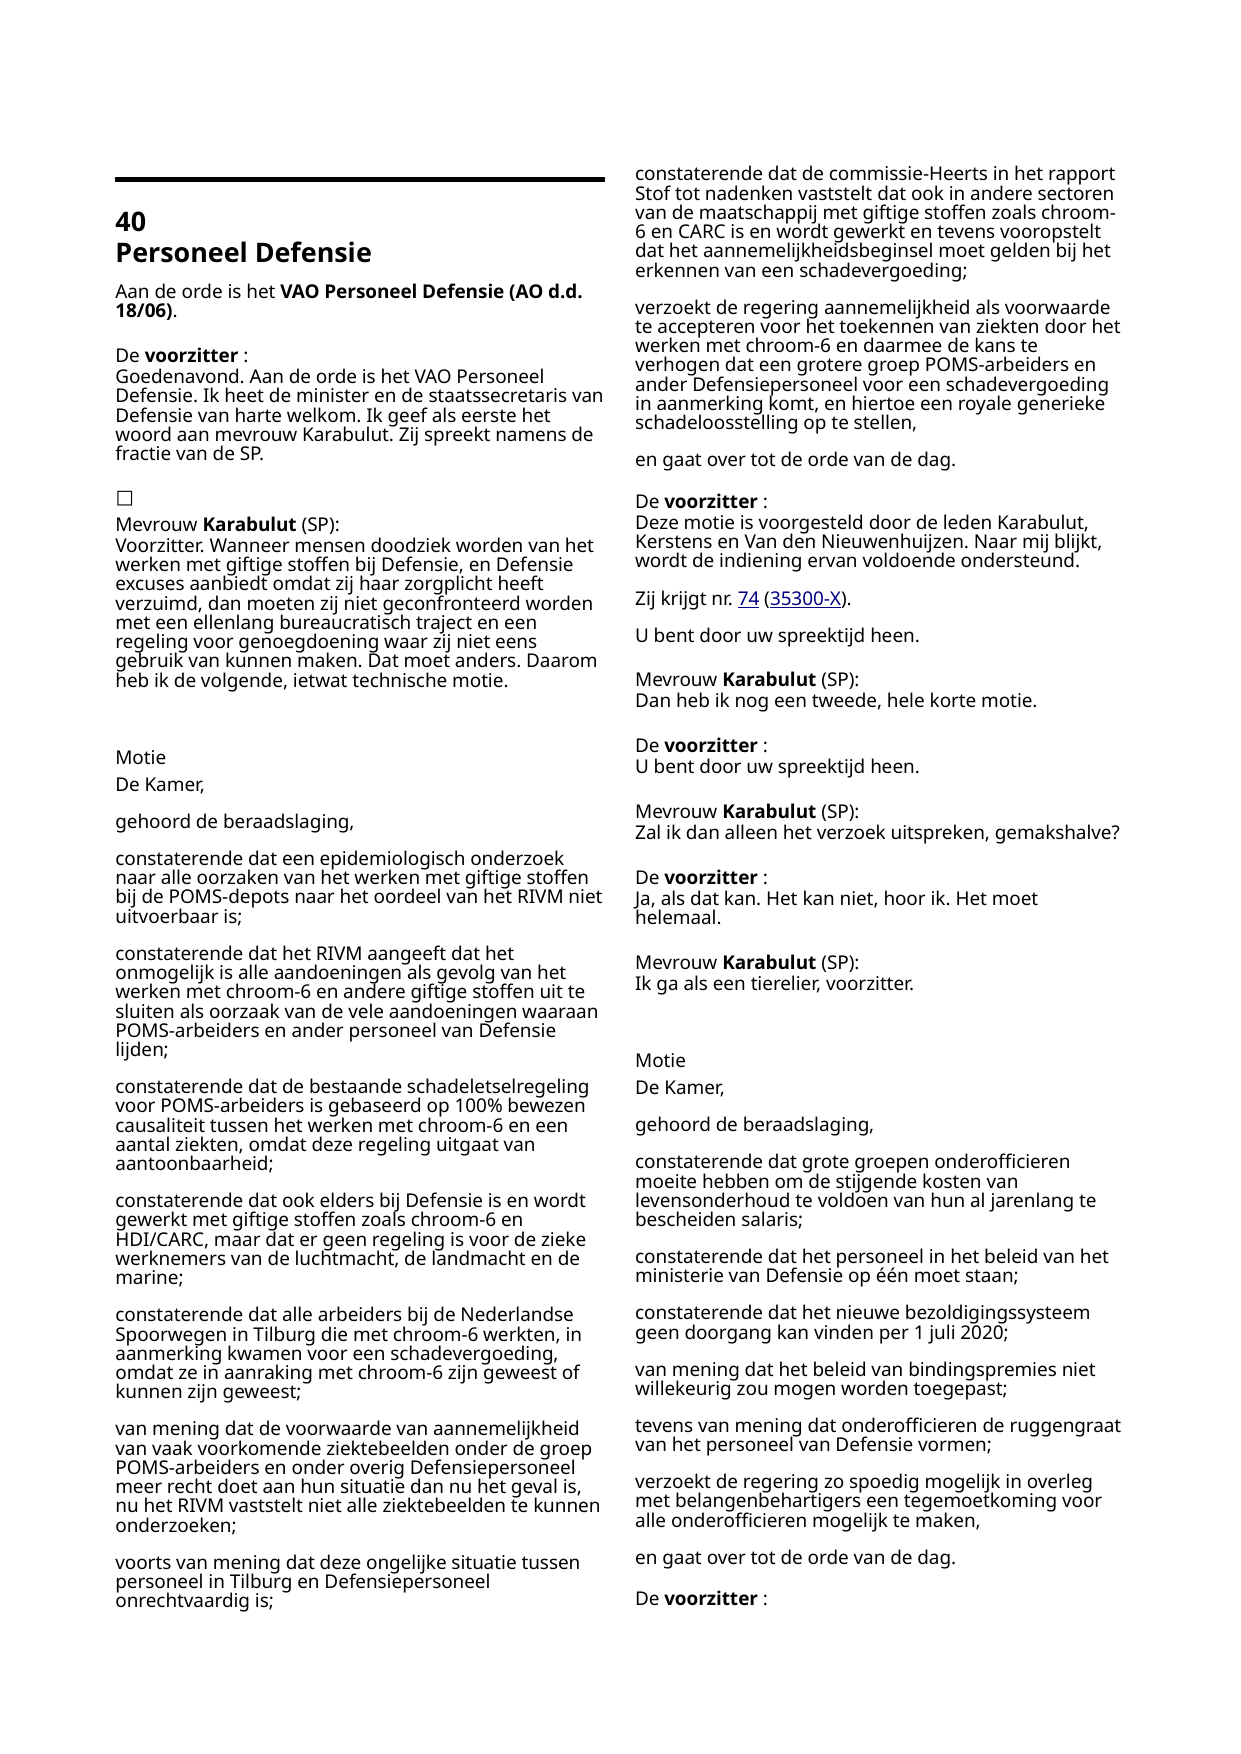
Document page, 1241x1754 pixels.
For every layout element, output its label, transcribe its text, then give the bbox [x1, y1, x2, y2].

text U bent door uw spreektijd heen. [635, 758, 1125, 777]
text Mevrouw Karabulut (SP): [635, 798, 1125, 824]
text 40 [115, 203, 605, 239]
text Mevrouw Karabulut (SP): [115, 511, 605, 537]
text De voorzitter : [635, 864, 1125, 890]
text verzoekt de regering zo spoedig mogelijk in overleg met belangenbehartigers een tegemoetkoming voor alle onderofficieren mogelijk te maken, [635, 1473, 1125, 1531]
text De Kamer, [115, 776, 605, 795]
text De voorzitter : [635, 488, 1125, 514]
text van mening dat de voorwaarde van aannemelijkheid van vaak voorkomende ziektebeelden onder de groep POMS-arbeiders en onder overig Defensiepersoneel meer recht doet aan hun situatie dan nu het geval is, nu het RIVM vaststelt niet alle ziektebeelden te kunnen onderzoeken; [115, 1420, 605, 1536]
text van mening dat het beleid van bindingspremies niet willekeurig zou mogen worden toegepast; [635, 1361, 1125, 1399]
text Motie [635, 1048, 1125, 1073]
text Personeel Defensie [115, 239, 605, 283]
text Mevrouw Karabulut (SP): [635, 667, 1125, 692]
text constaterende dat het nieuwe bezoldigingssysteem geen doorgang kan vinden per 1 juli 2020; [635, 1304, 1125, 1343]
text tevens van mening dat onderofficieren de ruggengraat van het personeel van Defensie vormen; [635, 1417, 1125, 1455]
text constaterende dat een epidemiologisch onderzoek naar alle oorzaken van het werken met giftige stoffen bij de POMS-depots naar het oordeel van het RIVM niet uitvoerbaar is; [115, 850, 605, 927]
text constaterende dat de bestaande schadeletselregeling voor POMS-arbeiders is gebaseerd op 100% bewezen causaliteit tussen het werken met chroom-6 en een aantal ziekten, omdat deze regeling uitgaat van aantoonbaarheid; [115, 1078, 605, 1174]
text gehoord de beraadslaging, [635, 1116, 1125, 1136]
text gehoord de beraadslaging, [115, 813, 605, 832]
text ⬜ [115, 485, 605, 511]
text De voorzitter : [635, 1586, 1125, 1611]
text constaterende dat de commissie-Heerts in het rapport Stof tot nadenken vaststelt dat ook in andere sectoren van de maatschappij met giftige stoffen zoals chroom-6 en CARC is en wordt gewerkt en tevens vooropstelt dat het aannemelijkheidsbeginsel moet gelden bij het erkennen van een schadevergoeding; [635, 165, 1125, 281]
text Aan de orde is het VAO Personeel Defensie (AO d.d. 18/06). [115, 283, 605, 322]
text constaterende dat grote groepen onderofficieren moeite hebben om de stijgende kosten van levensonderhoud te voldoen van hun al jarenlang te bescheiden salaris; [635, 1153, 1125, 1230]
text Mevrouw Karabulut (SP): [635, 949, 1125, 975]
text constaterende dat het RIVM aangeeft dat het onmogelijk is alle aandoeningen als gevolg van het werken met chroom-6 en andere giftige stoffen uit te sluiten als oorzaak van de vele aandoeningen waaraan POMS-arbeiders en ander personeel van Defensie lijden; [115, 945, 605, 1060]
text en gaat over tot de orde van de dag. [635, 1549, 1125, 1568]
text constaterende dat ook elders bij Defensie is en wordt gewerkt met giftige stoffen zoals chroom-6 en HDI/CARC, maar dat er geen regeling is voor de zieke werknemers van de luchtmacht, de landmacht en de marine; [115, 1192, 605, 1288]
text en gaat over tot de orde van de dag. [635, 451, 1125, 471]
text Deze motie is voorgesteld door de leden Karabulut, Kerstens en Van den Nieuwenhuijzen. Naar mij blijkt, wordt de indiening ervan voldoende ondersteund. [635, 514, 1125, 572]
text Voorzitter. Wanneer mensen doodziek worden van het werken met giftige stoffen bij Defensie, en Defensie excuses aanbiedt omdat zij haar zorgplicht heeft verzuimd, dan moeten zij niet geconfronteerd worden met een ellenlang bureaucratisch traject en een regeling voor genoegdoening waar zij niet eens gebruik van kunnen maken. Dat moet anders. Daarom heb ik de volgende, ietwat technische motie. [115, 537, 605, 691]
text De voorzitter : [635, 732, 1125, 758]
text De voorzitter : [115, 342, 605, 368]
text Ja, als dat kan. Het kan niet, hoor ik. Het moet helemaal. [635, 890, 1125, 928]
text voorts van mening dat deze ongelijke situatie tussen personeel in Tilburg en Defensiepersoneel onrechtvaardig is; [115, 1554, 605, 1611]
text Goedenavond. Aan de orde is het VAO Personeel Defensie. Ik heet de minister en de staatssecretaris van Defensie van harte welkom. Ik geef als eerste het woord aan mevrouw Karabulut. Zij spreekt namens de fractie van de SP. [115, 368, 605, 464]
text Ik ga als een tierelier, voorzitter. [635, 975, 1125, 994]
text constaterende dat het personeel in het beleid van het ministerie van Defensie op één moet staan; [635, 1248, 1125, 1287]
text Motie [115, 744, 605, 770]
text Dan heb ik nog een tweede, hele korte motie. [635, 692, 1125, 712]
text Zal ik dan alleen het verzoek uitspreken, gemakshalve? [635, 824, 1125, 843]
text verzoekt de regering aannemelijkheid als voorwaarde te accepteren voor het toekennen van ziekten door het werken met chroom-6 en daarmee de kans te verhogen dat een grotere groep POMS-arbeiders en ander Defensiepersoneel voor een schadevergoeding in aanmerking komt, en hiertoe een royale generieke schadeloosstelling op te stellen, [635, 299, 1125, 433]
text U bent door uw spreektijd heen. [635, 627, 1125, 646]
text constaterende dat alle arbeiders bij de Nederlandse Spoorwegen in Tilburg die met chroom-6 werkten, in aanmerking kwamen voor een schadevergoeding, omdat ze in aanraking met chroom-6 zijn geweest of kunnen zijn geweest; [115, 1306, 605, 1403]
text Zij krijgt nr. 74 (35300-X). [635, 589, 1125, 609]
text De Kamer, [635, 1079, 1125, 1099]
